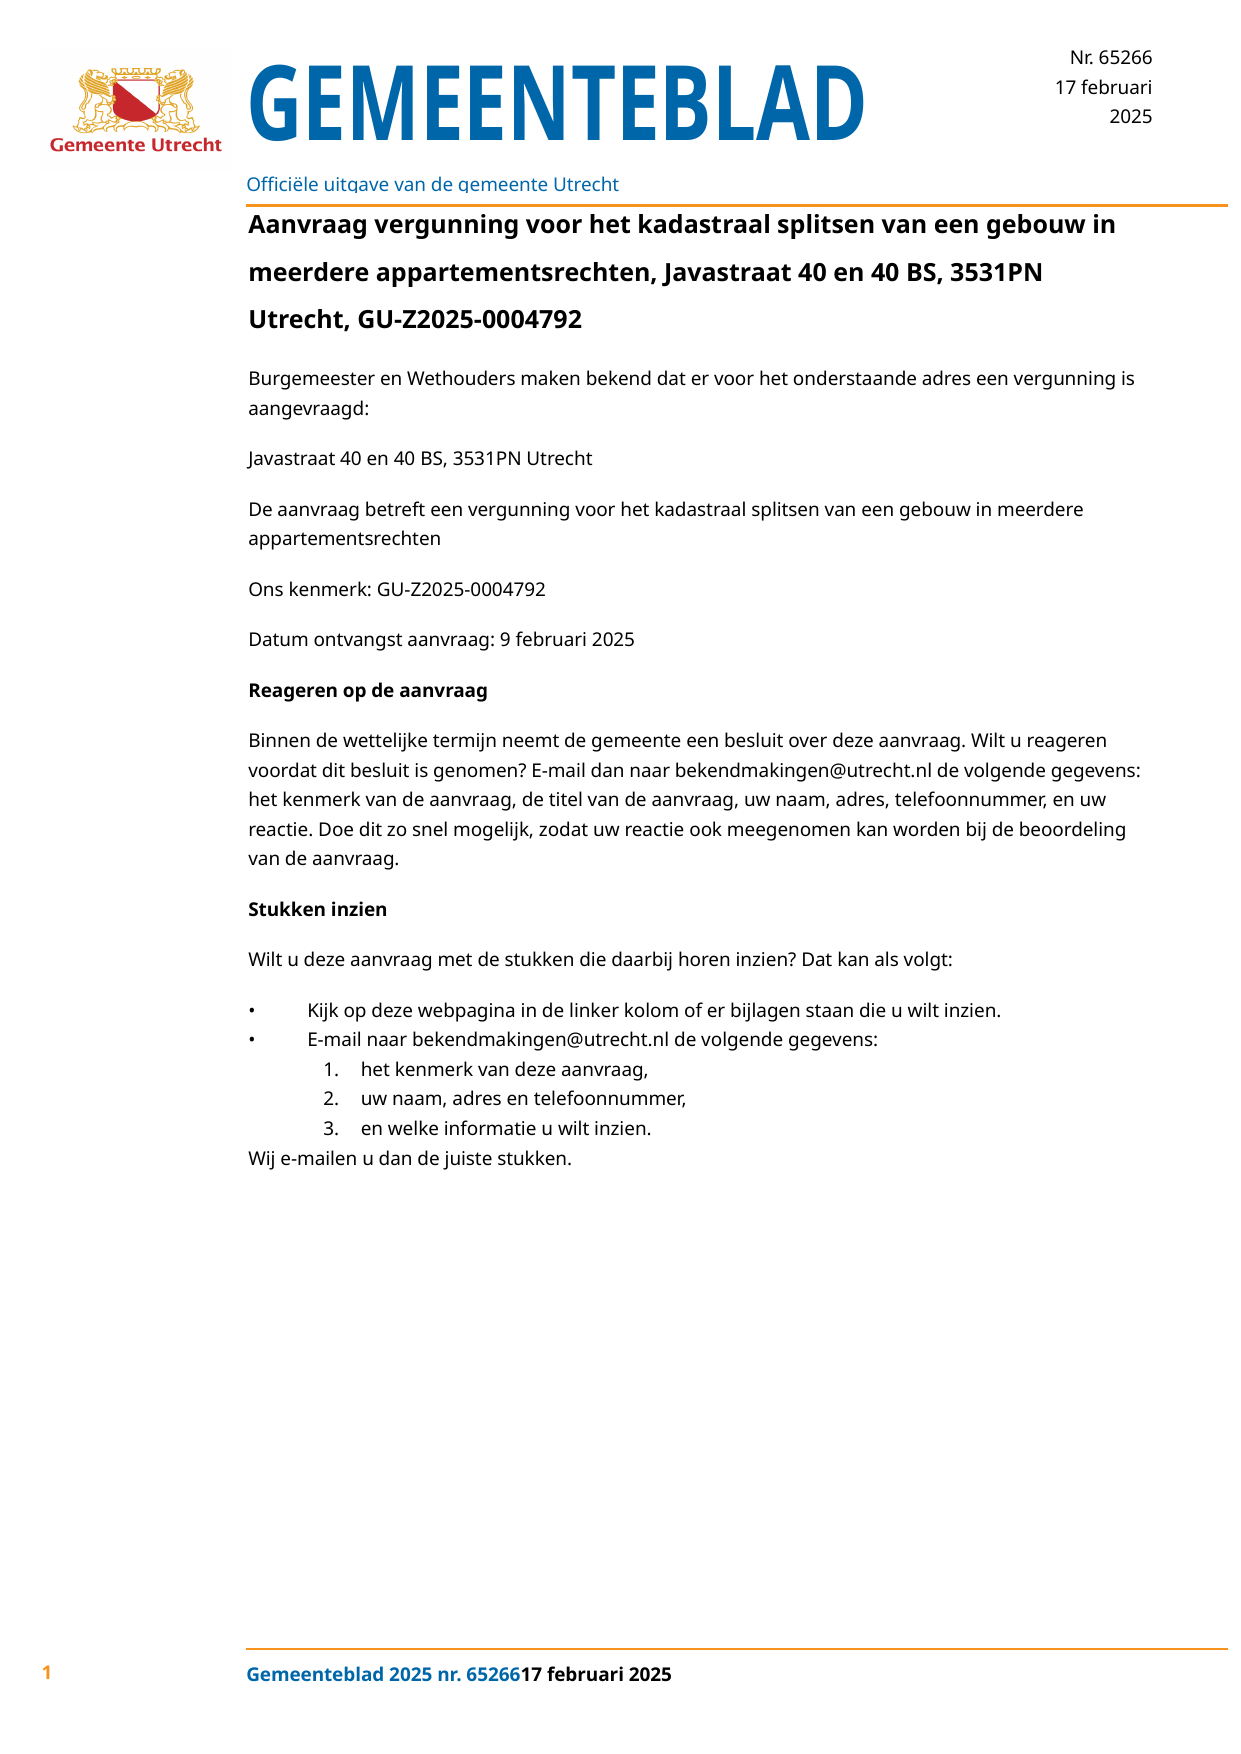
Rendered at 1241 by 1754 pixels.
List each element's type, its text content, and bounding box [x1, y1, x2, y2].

text Datum ontvangst aanvraag: 9 februari 2025 [248, 626, 1152, 652]
text Wij e-mailen u dan de juiste stukken. [248, 1145, 1152, 1170]
text Wilt u deze aanvraag met de stukken die daarbij horen inzien? Dat kan als volgt: [248, 946, 1152, 972]
text Binnen de wettelijke termijn neemt de gemeente een besluit over deze aanvraag. Wilt u reageren voordat dit besluit is genomen? E-mail dan naar bekendmakingen@utrecht.nl de volgende gegevens: het kenmerk van de aanvraag, de titel van de aanvraag, uw naam, adres, telefoonnummer, en uw reactie. Doe dit zo snel mogelijk, zodat uw reactie ook meegenomen kan worden bij de beoordeling van de aanvraag. [248, 727, 1152, 871]
list Kijk op deze webpagina in de linker kolom of er bijlagen staan die u wilt inzien. [248, 997, 1152, 1022]
text Ons kenmerk: GU-Z2025-0004792 [248, 576, 1152, 602]
text Reageren op de aanvraag [248, 677, 1152, 702]
list uw naam, adres en telefoonnummer, [323, 1086, 1152, 1111]
text De aanvraag betreft een vergunning voor het kadastraal splitsen van een gebouw in meerdere appartementsrechten [248, 496, 1152, 551]
picture [41, 47, 231, 172]
text Aanvraag vergunning voor het kadastraal splitsen van een gebouw in meerdere appartementsrechten, Javastraat 40 en 40 BS, 3531PN Utrecht, GU-Z2025-0004792 [248, 207, 1152, 336]
text Burgemeester en Wethouders maken bekend dat er voor het onderstaande adres een vergunning is aangevraagd: [248, 366, 1152, 421]
text Javastraat 40 en 40 BS, 3531PN Utrecht [248, 446, 1152, 471]
list het kenmerk van deze aanvraag, [323, 1056, 1152, 1082]
list E-mail naar bekendmakingen@utrecht.nl de volgende gegevens: [248, 1026, 1152, 1052]
list en welke informatie u wilt inzien. [323, 1115, 1152, 1141]
text Stukken inzien [248, 896, 1152, 922]
